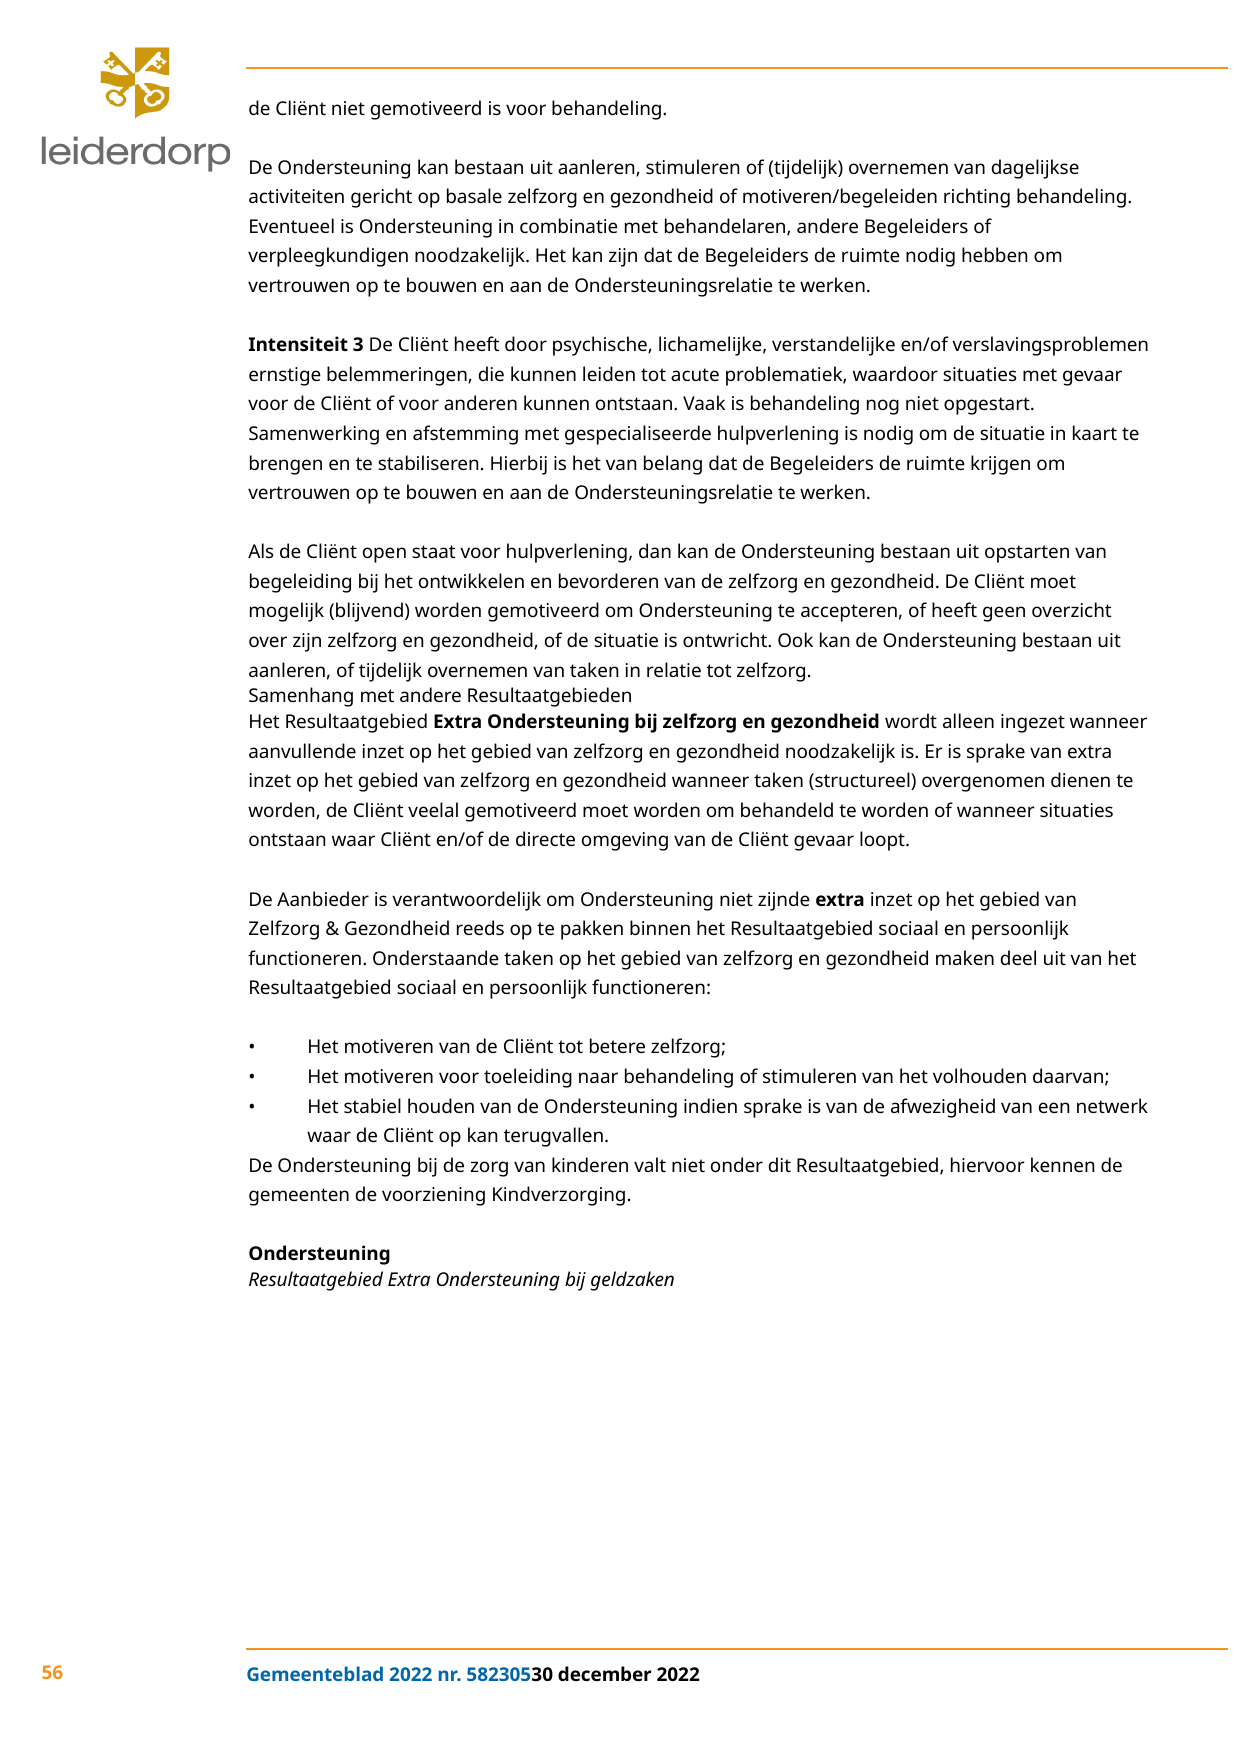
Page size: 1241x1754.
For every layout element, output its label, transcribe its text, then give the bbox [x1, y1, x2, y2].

table_cell de Cliënt niet gemotiveerd is voor behandeling. De Ondersteuning kan bestaan uit aanleren, stimuleren of (tijdelijk) overnemen van dagelijkse activiteiten gericht op basale zelfzorg en gezondheid of motiveren/begeleiden richting behandeling. Eventueel is Ondersteuning in combinatie met behandelaren, andere Begeleiders of verpleegkundigen noodzakelijk. Het kan zijn dat de Begeleiders de ruimte nodig hebben om vertrouwen op te bouwen en aan de Ondersteuningsrelatie te werken. Intensiteit 3 De Cliënt heeft door psychische, lichamelijke, verstandelijke en/of verslavingsproblemen ernstige belemmeringen, die kunnen leiden tot acute problematiek, waardoor situaties met gevaar voor de Cliënt of voor anderen kunnen ontstaan. Vaak is behandeling nog niet opgestart. Samenwerking en afstemming met gespecialiseerde hulpverlening is nodig om de situatie in kaart te brengen en te stabiliseren. Hierbij is het van belang dat de Begeleiders de ruimte krijgen om vertrouwen op te bouwen en aan de Ondersteuningsrelatie te werken. Als de Cliënt open staat voor hulpverlening, dan kan de Ondersteuning bestaan uit opstarten van begeleiding bij het ontwikkelen en bevorderen van de zelfzorg en gezondheid. De Cliënt moet mogelijk (blijvend) worden gemotiveerd om Ondersteuning te accepteren, of heeft geen overzicht over zijn zelfzorg en gezondheid, of de situatie is ontwricht. Ook kan de Ondersteuning bestaan uit aanleren, of tijdelijk overnemen van taken in relatie tot zelfzorg. [248, 95, 1152, 683]
table_cell Resultaatgebied Extra Ondersteuning bij geldzaken [248, 1266, 1152, 1292]
table_cell Het Resultaatgebied Extra Ondersteuning bij zelfzorg en gezondheid wordt alleen ingezet wanneer aanvullende inzet op het gebied van zelfzorg en gezondheid noodzakelijk is. Er is sprake van extra inzet op het gebied van zelfzorg en gezondheid wanneer taken (structureel) overgenomen dienen te worden, de Cliënt veelal gemotiveerd moet worden om behandeld te worden of wanneer situaties ontstaan waar Cliënt en/of de directe omgeving van de Cliënt gevaar loopt. De Aanbieder is verantwoordelijk om Ondersteuning niet zijnde extra inzet op het gebied van Zelfzorg & Gezondheid reeds op te pakken binnen het Resultaatgebied sociaal en persoonlijk functioneren. Onderstaande taken op het gebied van zelfzorg en gezondheid maken deel uit van het Resultaatgebied sociaal en persoonlijk functioneren: Het motiveren van de Cliënt tot betere zelfzorg; Het motiveren voor toeleiding naar behandeling of stimuleren van het volhouden daarvan; Het stabiel houden van de Ondersteuning indien sprake is van de afwezigheid van een netwerk waar de Cliënt op kan terugvallen. De Ondersteuning bij de zorg van kinderen valt niet onder dit Resultaatgebied, hiervoor kennen de gemeenten de voorziening Kindverzorging. [248, 708, 1152, 1207]
table_cell Samenhang met andere Resultaatgebieden [248, 683, 1152, 708]
picture [41, 47, 231, 172]
table_header Ondersteuning [248, 1240, 1152, 1266]
